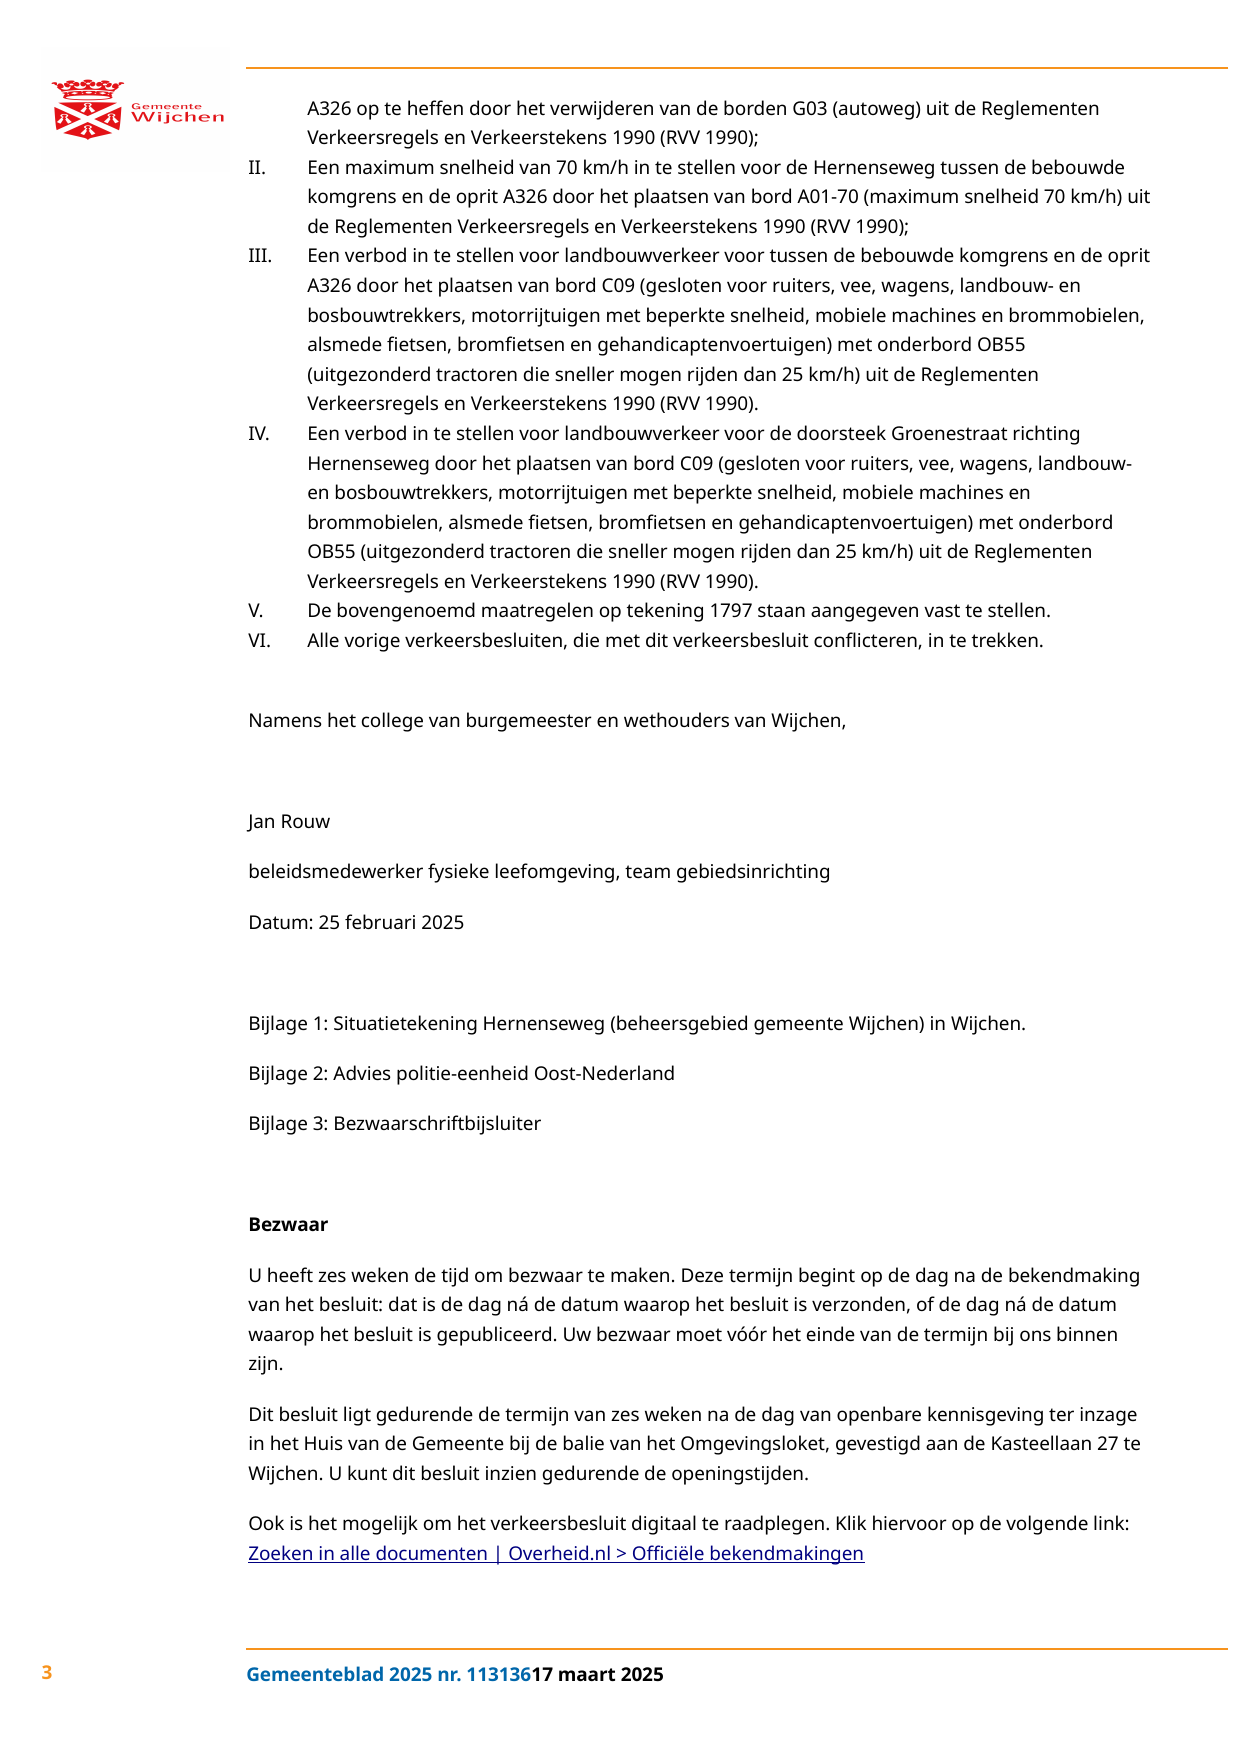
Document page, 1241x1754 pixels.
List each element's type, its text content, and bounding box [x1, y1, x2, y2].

text Ook is het mogelijk om het verkeersbesluit digitaal te raadplegen. Klik hiervoor op de volgende link: Zoeken in alle documenten | Overheid.nl > Officiële bekendmakingen [248, 1511, 1152, 1566]
text U heeft zes weken de tijd om bezwaar te maken. Deze termijn begint op de dag na de bekendmaking van het besluit: dat is de dag ná de datum waarop het besluit is verzonden, of de dag ná de datum waarop het besluit is gepubliceerd. Uw bezwaar moet vóór het einde van de termijn bij ons binnen zijn. [248, 1262, 1152, 1376]
text Bijlage 3: Bezwaarschriftbijsluiter [248, 1111, 1152, 1136]
text Bijlage 2: Advies politie-eenheid Oost-Nederland [248, 1060, 1152, 1086]
list A326 op te heffen door het verwijderen van de borden G03 (autoweg) uit de Reglementen Verkeersregels en Verkeerstekens 1990 (RVV 1990); [248, 95, 1152, 150]
picture [41, 47, 231, 172]
text Bijlage 1: Situatietekening Hernenseweg (beheersgebied gemeente Wijchen) in Wijchen. [248, 1010, 1152, 1036]
text Jan Rouw [248, 808, 1152, 834]
text beleidsmedewerker fysieke leefomgeving, team gebiedsinrichting [248, 858, 1152, 884]
text Namens het college van burgemeester en wethouders van Wijchen, [248, 707, 1152, 733]
list Een maximum snelheid van 70 km/h in te stellen voor de Hernenseweg tussen de bebouwde komgrens en de oprit A326 door het plaatsen van bord A01-70 (maximum snelheid 70 km/h) uit de Reglementen Verkeersregels en Verkeerstekens 1990 (RVV 1990); [248, 154, 1152, 239]
list Een verbod in te stellen voor landbouwverkeer voor tussen de bebouwde komgrens en de oprit A326 door het plaatsen van bord C09 (gesloten voor ruiters, vee, wagens, landbouw- en bosbouwtrekkers, motorrijtuigen met beperkte snelheid, mobiele machines en brommobielen, alsmede fietsen, bromfietsen en gehandicaptenvoertuigen) met onderbord OB55 (uitgezonderd tractoren die sneller mogen rijden dan 25 km/h) uit de Reglementen Verkeersregels en Verkeerstekens 1990 (RVV 1990). [248, 243, 1152, 416]
text Dit besluit ligt gedurende de termijn van zes weken na de dag van openbare kennisgeving ter inzage in het Huis van de Gemeente bij de balie van het Omgevingsloket, gevestigd aan de Kasteellaan 27 te Wijchen. U kunt dit besluit inzien gedurende de openingstijden. [248, 1401, 1152, 1486]
list Alle vorige verkeersbesluiten, die met dit verkeersbesluit conflicteren, in te trekken. [248, 627, 1152, 653]
text Datum: 25 februari 2025 [248, 909, 1152, 935]
list De bovengenoemd maatregelen op tekening 1797 staan aangegeven vast te stellen. [248, 598, 1152, 623]
list Een verbod in te stellen voor landbouwverkeer voor de doorsteek Groenestraat richting Hernenseweg door het plaatsen van bord C09 (gesloten voor ruiters, vee, wagens, landbouw- en bosbouwtrekkers, motorrijtuigen met beperkte snelheid, mobiele machines en brommobielen, alsmede fietsen, bromfietsen en gehandicaptenvoertuigen) met onderbord OB55 (uitgezonderd tractoren die sneller mogen rijden dan 25 km/h) uit de Reglementen Verkeersregels en Verkeerstekens 1990 (RVV 1990). [248, 420, 1152, 594]
text Bezwaar [248, 1211, 1152, 1237]
